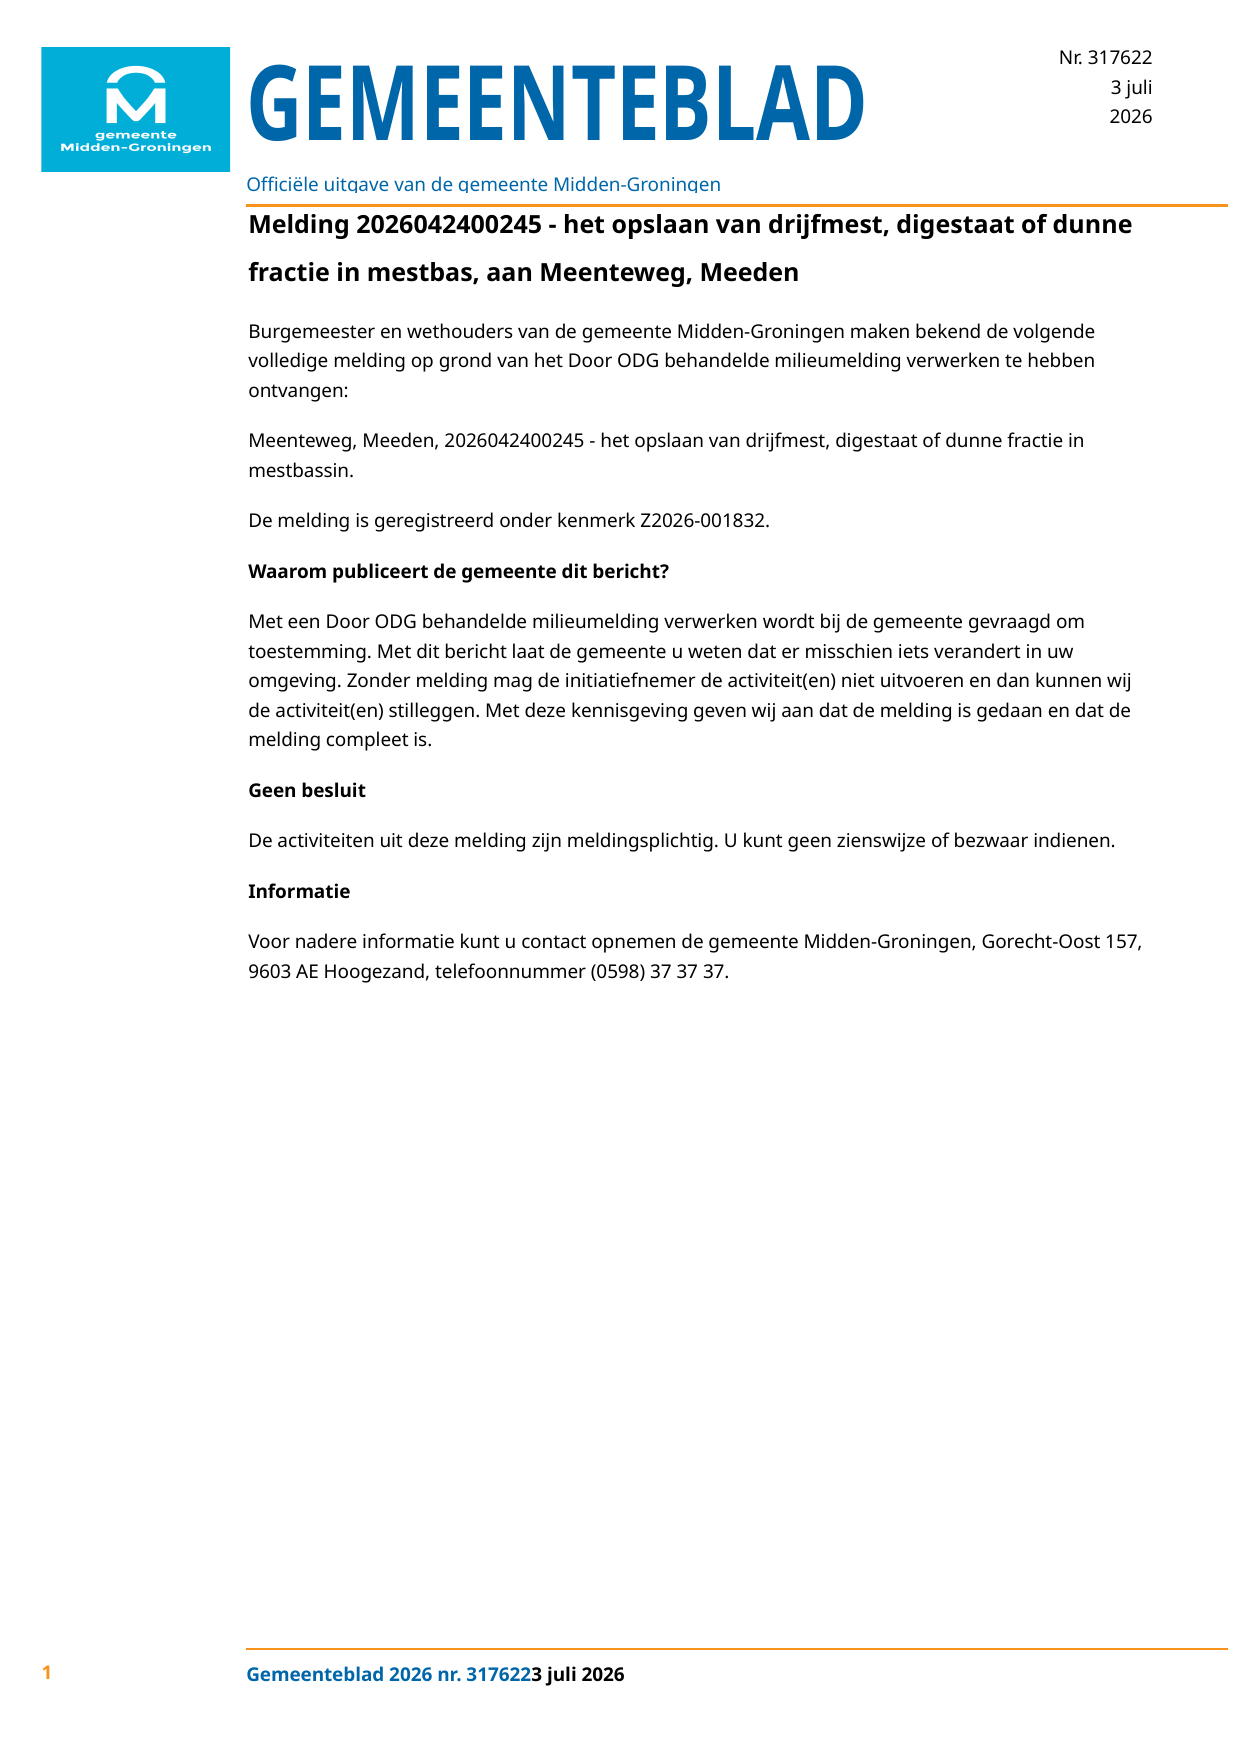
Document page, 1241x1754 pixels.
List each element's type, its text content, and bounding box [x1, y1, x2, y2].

picture [108, 66, 164, 82]
picture [107, 89, 165, 122]
text Burgemeester en wethouders van de gemeente Midden-Groningen maken bekend de volgende volledige melding op grond van het Door ODG behandelde milieumelding verwerken te hebben ontvangen: [248, 318, 1152, 403]
text Waarom publiceert de gemeente dit bericht? [248, 558, 1152, 584]
text Met een Door ODG behandelde milieumelding verwerken wordt bij de gemeente gevraagd om toestemming. Met dit bericht laat de gemeente u weten dat er misschien iets verandert in uw omgeving. Zonder melding mag de initiatiefnemer de activiteit(en) niet uitvoeren en dan kunnen wij de activiteit(en) stilleggen. Met deze kennisgeving geven wij aan dat de melding is gedaan en dat de melding compleet is. [248, 608, 1152, 752]
text Voor nadere informatie kunt u contact opnemen de gemeente Midden-Groningen, Gorecht-Oost 157, 9603 AE Hoogezand, telefoonnummer (0598) 37 37 37. [248, 928, 1152, 984]
text De activiteiten uit deze melding zijn meldingsplichtig. U kunt geen zienswijze of bezwaar indienen. [248, 827, 1152, 853]
text Melding 2026042400245 - het opslaan van drijfmest, digestaat of dunne fractie in mestbas, aan Meenteweg, Meeden [248, 207, 1152, 288]
text De melding is geregistreerd onder kenmerk Z2026-001832. [248, 507, 1152, 533]
picture [184, 146, 190, 153]
text Informatie [248, 878, 1152, 904]
text Geen besluit [248, 777, 1152, 803]
text Meenteweg, Meeden, 2026042400245 - het opslaan van drijfmest, digestaat of dunne fractie in mestbassin. [248, 427, 1152, 483]
